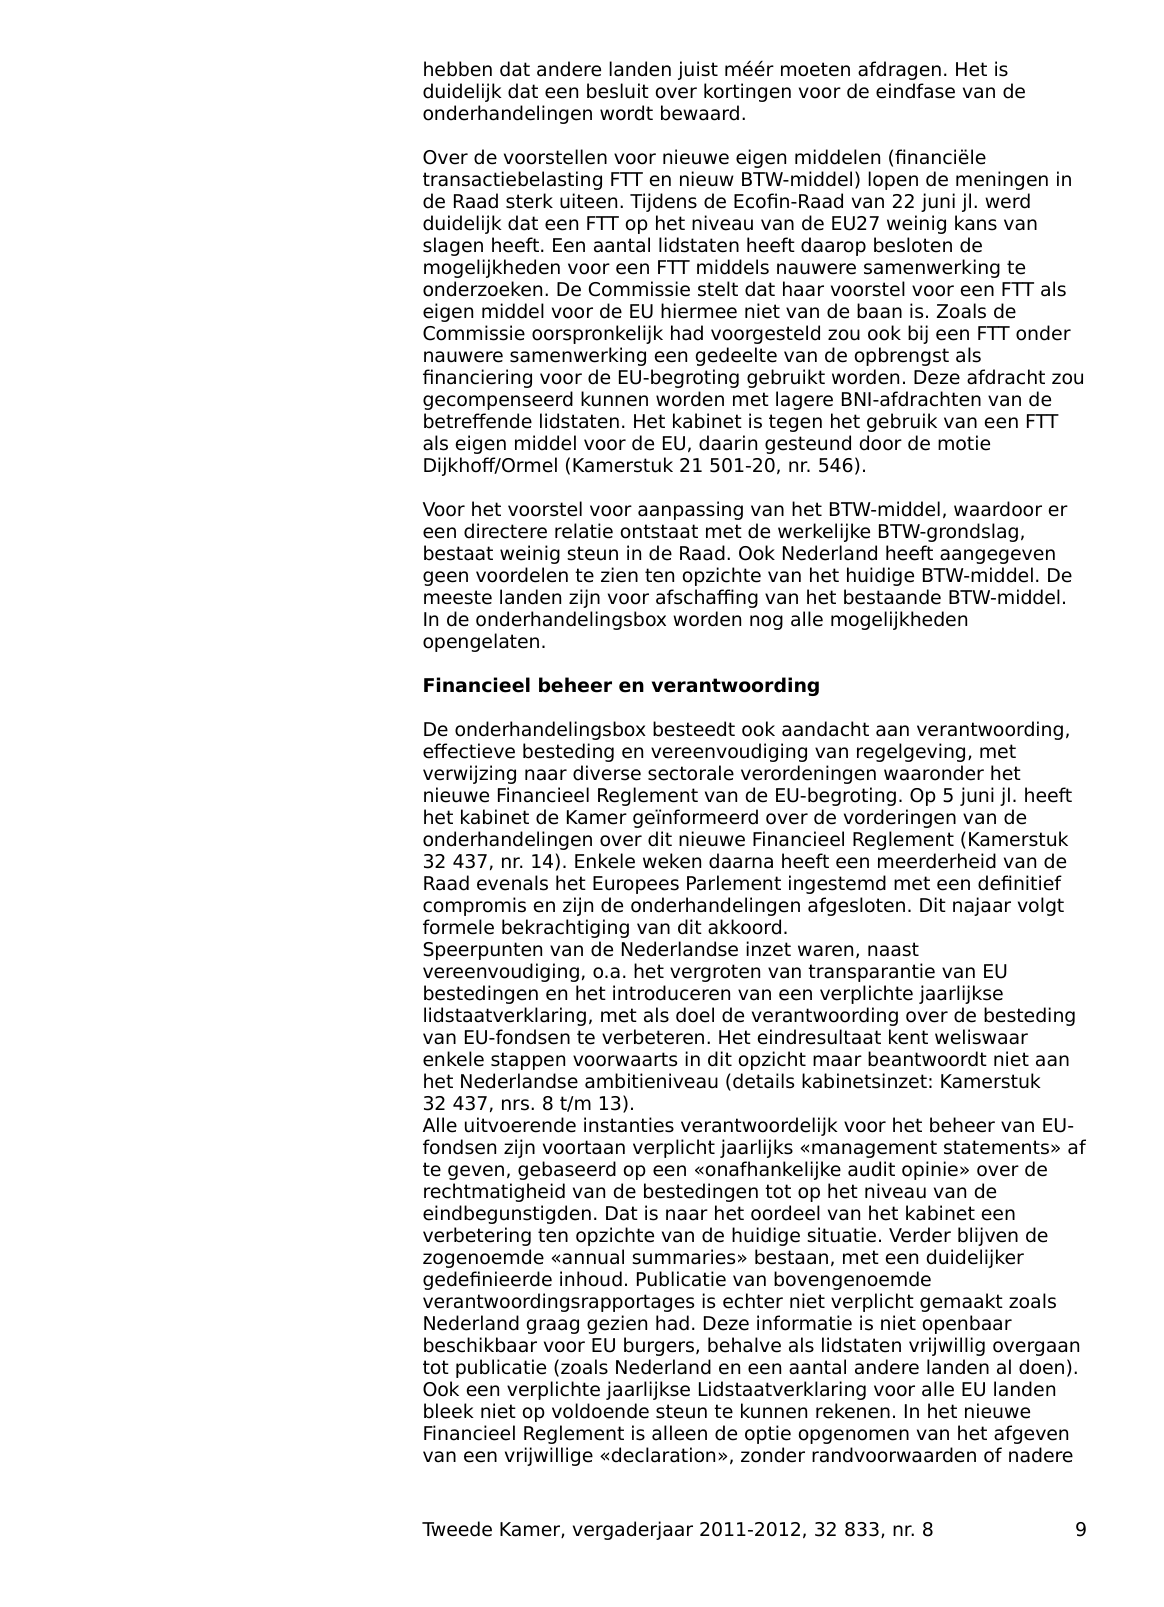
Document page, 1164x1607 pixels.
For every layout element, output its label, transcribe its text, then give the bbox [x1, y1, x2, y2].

text Alle uitvoerende instanties verantwoordelijk voor het beheer van EU-fondsen zijn voortaan verplicht jaarlijks «management statements» af te geven, gebaseerd op een «onafhankelijke audit opinie» over de rechtmatigheid van de bestedingen tot op het niveau van de eindbegunstigden. Dat is naar het oordeel van het kabinet een verbetering ten opzichte van de huidige situatie. Verder blijven de zogenoemde «annual summaries» bestaan, met een duidelijker gedefinieerde inhoud. Publicatie van bovengenoemde verantwoordingsrapportages is echter niet verplicht gemaakt zoals Nederland graag gezien had. Deze informatie is niet openbaar beschikbaar voor EU burgers, behalve als lidstaten vrijwillig overgaan tot publicatie (zoals Nederland en een aantal andere landen al doen). Ook een verplichte jaarlijkse Lidstaatverklaring voor alle EU landen bleek niet op voldoende steun te kunnen rekenen. In het nieuwe Financieel Reglement is alleen de optie opgenomen van het afgeven van een vrijwillige «declaration», zonder randvoorwaarden of nadere [422, 1115, 1087, 1467]
text Voor het voorstel voor aanpassing van het BTW-middel, waardoor er een directere relatie ontstaat met de werkelijke BTW-grondslag, bestaat weinig steun in de Raad. Ook Nederland heeft aangegeven geen voordelen te zien ten opzichte van het huidige BTW-middel. De meeste landen zijn voor afschaffing van het bestaande BTW-middel. In de onderhandelingsbox worden nog alle mogelijkheden opengelaten. [422, 499, 1087, 653]
text Speerpunten van de Nederlandse inzet waren, naast vereenvoudiging, o.a. het vergroten van transparantie van EU bestedingen en het introduceren van een verplichte jaarlijkse lidstaatverklaring, met als doel de verantwoording over de besteding van EU-fondsen te verbeteren. Het eindresultaat kent weliswaar enkele stappen voorwaarts in dit opzicht maar beantwoordt niet aan het Nederlandse ambitieniveau (details kabinetsinzet: Kamerstuk 32 437, nrs. 8 t/m 13). [422, 939, 1087, 1115]
text hebben dat andere landen juist méér moeten afdragen. Het is duidelijk dat een besluit over kortingen voor de eindfase van de onderhandelingen wordt bewaard. [422, 59, 1087, 125]
text De onderhandelingsbox besteedt ook aandacht aan verantwoording, effectieve besteding en vereenvoudiging van regelgeving, met verwijzing naar diverse sectorale verordeningen waaronder het nieuwe Financieel Reglement van de EU-begroting. Op 5 juni jl. heeft het kabinet de Kamer geïnformeerd over de vorderingen van de onderhandelingen over dit nieuwe Financieel Reglement (Kamerstuk 32 437, nr. 14). Enkele weken daarna heeft een meerderheid van de Raad evenals het Europees Parlement ingestemd met een definitief compromis en zijn de onderhandelingen afgesloten. Dit najaar volgt formele bekrachtiging van dit akkoord. [422, 719, 1087, 939]
text Over de voorstellen voor nieuwe eigen middelen (financiële transactiebelasting FTT en nieuw BTW-middel) lopen de meningen in de Raad sterk uiteen. Tijdens de Ecofin-Raad van 22 juni jl. werd duidelijk dat een FTT op het niveau van de EU27 weinig kans van slagen heeft. Een aantal lidstaten heeft daarop besloten de mogelijkheden voor een FTT middels nauwere samenwerking te onderzoeken. De Commissie stelt dat haar voorstel voor een FTT als eigen middel voor de EU hiermee niet van de baan is. Zoals de Commissie oorspronkelijk had voorgesteld zou ook bij een FTT onder nauwere samenwerking een gedeelte van de opbrengst als financiering voor de EU-begroting gebruikt worden. Deze afdracht zou gecompenseerd kunnen worden met lagere BNI-afdrachten van de betreffende lidstaten. Het kabinet is tegen het gebruik van een FTT als eigen middel voor de EU, daarin gesteund door de motie Dijkhoff/Ormel (Kamerstuk 21 501-20, nr. 546). [422, 147, 1087, 477]
subtitle Financieel beheer en verantwoording [422, 675, 1087, 697]
